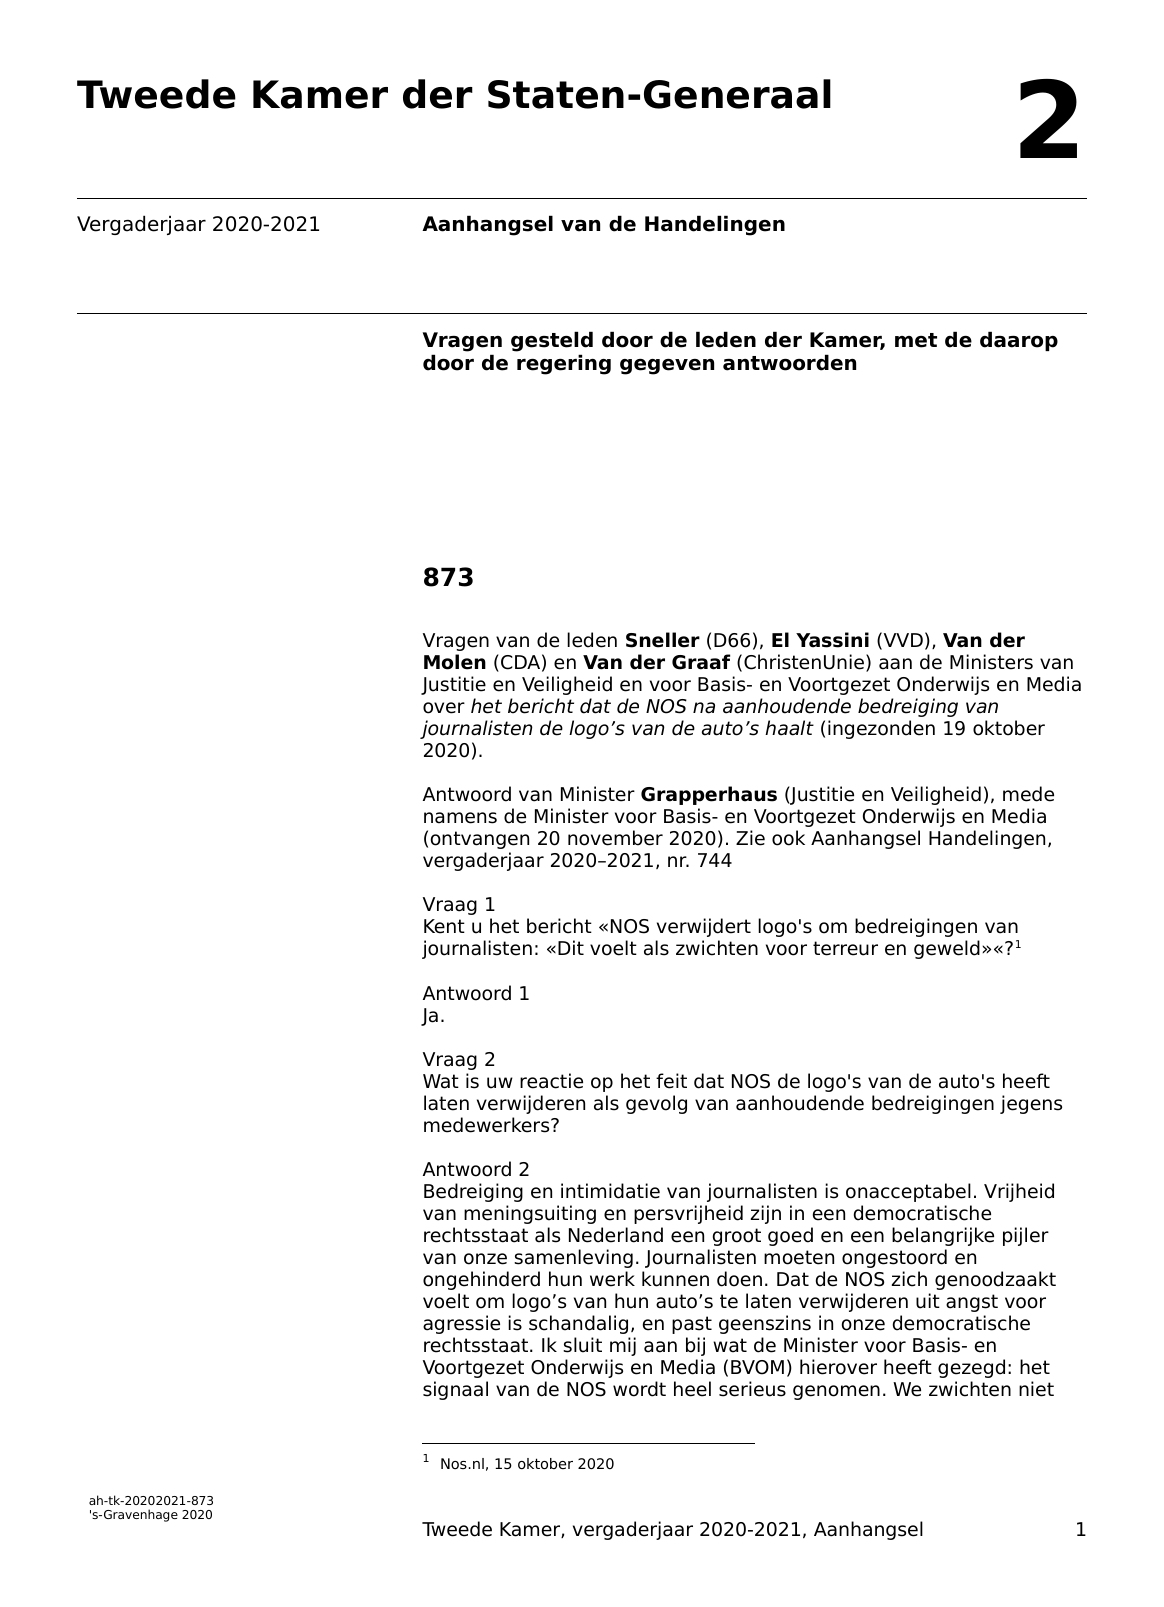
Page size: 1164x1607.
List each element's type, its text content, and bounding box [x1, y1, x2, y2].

text Antwoord 2 [422, 1159, 1087, 1181]
table_cell [77, 314, 422, 375]
text Vraag 2 [422, 1049, 1087, 1071]
text Ja. [422, 1004, 1087, 1026]
text Vragen van de leden Sneller (D66), El Yassini (VVD), Van der Molen (CDA) en Van der Graaf (ChristenUnie) aan de Ministers van Justitie en Veiligheid en voor Basis- en Voortgezet Onderwijs en Media over het bericht dat de NOS na aanhoudende bedreiging van journalisten de logo’s van de auto’s haalt (ingezonden 19 oktober 2020). [422, 630, 1087, 762]
text Bedreiging en intimidatie van journalisten is onacceptabel. Vrijheid van meningsuiting en persvrijheid zijn in een democratische rechtsstaat als Nederland een groot goed en een belangrijke pijler van onze samenleving. Journalisten moeten ongestoord en ongehinderd hun werk kunnen doen. Dat de NOS zich genoodzaakt voelt om logo’s van hun auto’s te laten verwijderen uit angst voor agressie is schandalig, en past geenszins in onze democratische rechtsstaat. Ik sluit mij aan bij wat de Minister voor Basis- en Voortgezet Onderwijs en Media (BVOM) hierover heeft gezegd: het signaal van de NOS wordt heel serieus genomen. We zwichten niet [422, 1181, 1087, 1401]
table_header Tweede Kamer der Staten-Generaal [77, 59, 886, 198]
table_cell Vragen gesteld door de leden der Kamer, met de daarop door de regering gegeven antwoorden [422, 314, 1087, 375]
text ah-tk-20202021-873 [88, 1494, 323, 1508]
text 873 [422, 563, 1087, 592]
text Kent u het bericht «NOS verwijdert logo's om bedreigingen van journalisten: «Dit voelt als zwichten voor terreur en geweld»«? [422, 916, 1087, 960]
table_cell Vergaderjaar 2020-2021 [77, 199, 422, 313]
table_header 2 [886, 59, 1087, 198]
text Wat is uw reactie op het feit dat NOS de logo's van de auto's heeft laten verwijderen als gevolg van aanhoudende bedreigingen jegens medewerkers? [422, 1071, 1087, 1137]
table_cell Aanhangsel van de Handelingen [422, 199, 1087, 313]
text Antwoord van Minister Grapperhaus (Justitie en Veiligheid), mede namens de Minister voor Basis- en Voortgezet Onderwijs en Media (ontvangen 20 november 2020). Zie ook Aanhangsel Handelingen, vergaderjaar 2020–2021, nr. 744 [422, 784, 1087, 872]
text Antwoord 1 [422, 982, 1087, 1004]
text Vraag 1 [422, 894, 1087, 916]
text 's-Gravenhage 2020 [88, 1508, 323, 1522]
text Nos.nl, 15 oktober 2020 [422, 1452, 1087, 1474]
